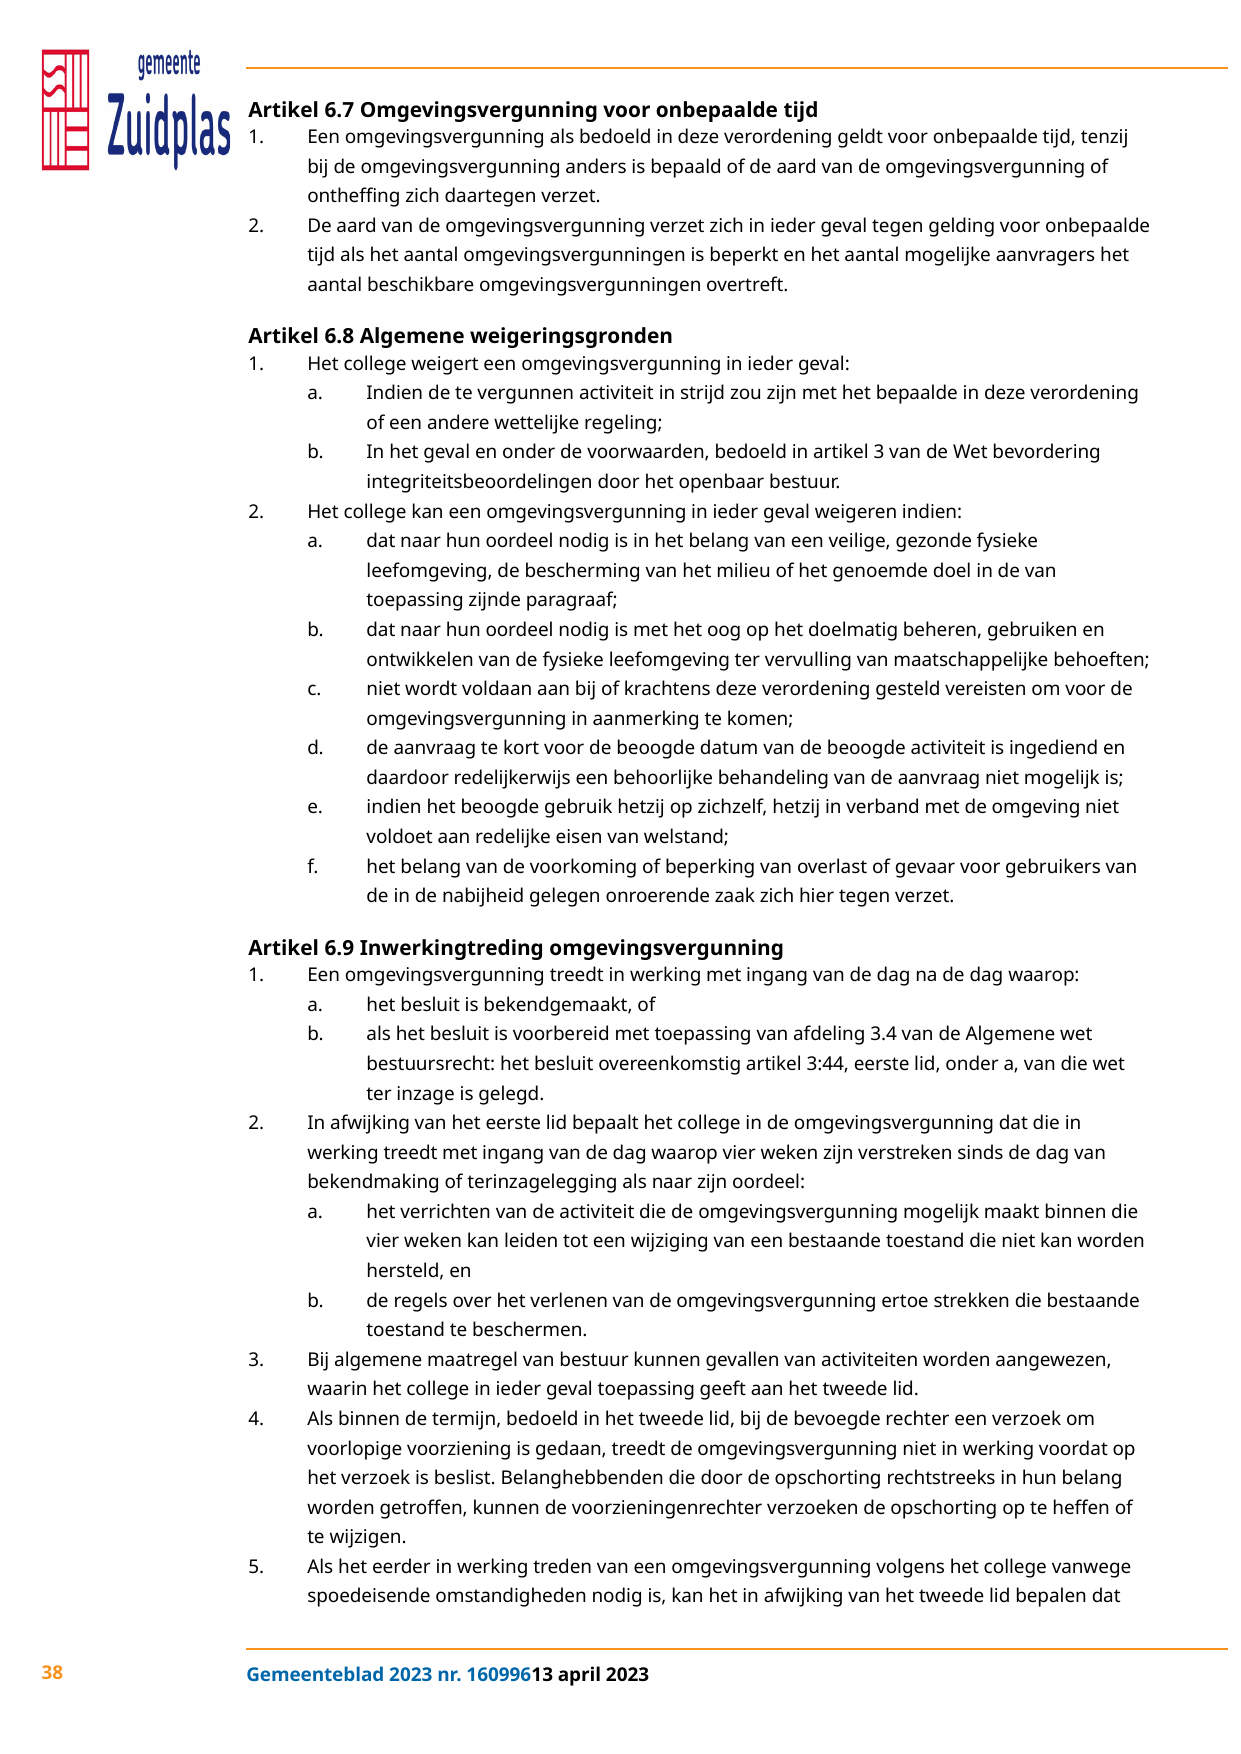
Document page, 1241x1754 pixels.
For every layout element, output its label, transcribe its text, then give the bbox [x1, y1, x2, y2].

list dat naar hun oordeel nodig is met het oog op het doelmatig beheren, gebruiken en ontwikkelen van de fysieke leefomgeving ter vervulling van maatschappelijke behoeften; [307, 616, 1152, 672]
list Het college kan een omgevingsvergunning in ieder geval weigeren indien: [248, 498, 1152, 524]
text Artikel 6.8 Algemene weigeringsgronden [248, 322, 1152, 350]
list Een omgevingsvergunning als bedoeld in deze verordening geldt voor onbepaalde tijd, tenzij bij de omgevingsvergunning anders is bepaald of de aard van de omgevingsvergunning of ontheffing zich daartegen verzet. [248, 123, 1152, 208]
list Indien de te vergunnen activiteit in strijd zou zijn met het bepaalde in deze verordening of een andere wettelijke regeling; [307, 379, 1152, 435]
text Artikel 6.9 Inwerkingtreding omgevingsvergunning [248, 933, 1152, 961]
list Het college weigert een omgevingsvergunning in ieder geval: [248, 350, 1152, 376]
text Artikel 6.7 Omgevingsvergunning voor onbepaalde tijd [248, 95, 1152, 123]
list de regels over het verlenen van de omgevingsvergunning ertoe strekken die bestaande toestand te beschermen. [307, 1287, 1152, 1342]
list dat naar hun oordeel nodig is in het belang van een veilige, gezonde fysieke leefomgeving, de bescherming van het milieu of het genoemde doel in de van toepassing zijnde paragraaf; [307, 527, 1152, 612]
list indien het beoogde gebruik hetzij op zichzelf, hetzij in verband met de omgeving niet voldoet aan redelijke eisen van welstand; [307, 794, 1152, 849]
list de aanvraag te kort voor de beoogde datum van de beoogde activiteit is ingediend en daardoor redelijkerwijs een behoorlijke behandeling van de aanvraag niet mogelijk is; [307, 734, 1152, 790]
list Als binnen de termijn, bedoeld in het tweede lid, bij de bevoegde rechter een verzoek om voorlopige voorziening is gedaan, treedt de omgevingsvergunning niet in werking voordat op het verzoek is beslist. Belanghebbenden die door de opschorting rechtstreeks in hun belang worden getroffen, kunnen de voorzieningenrechter verzoeken de opschorting op te heffen of te wijzigen. [248, 1405, 1152, 1549]
picture [41, 47, 231, 172]
list als het besluit is voorbereid met toepassing van afdeling 3.4 van de Algemene wet bestuursrecht: het besluit overeenkomstig artikel 3:44, eerste lid, onder a, van die wet ter inzage is gelegd. [307, 1021, 1152, 1105]
list het belang van de voorkoming of beperking van overlast of gevaar voor gebruikers van de in de nabijheid gelegen onroerende zaak zich hier tegen verzet. [307, 853, 1152, 908]
list het besluit is bekendgemaakt, of [307, 991, 1152, 1017]
list De aard van de omgevingsvergunning verzet zich in ieder geval tegen gelding voor onbepaalde tijd als het aantal omgevingsvergunningen is beperkt en het aantal mogelijke aanvragers het aantal beschikbare omgevingsvergunningen overtreft. [248, 212, 1152, 297]
list het verrichten van de activiteit die de omgevingsvergunning mogelijk maakt binnen die vier weken kan leiden tot een wijziging van een bestaande toestand die niet kan worden hersteld, en [307, 1198, 1152, 1283]
list Een omgevingsvergunning treedt in werking met ingang van de dag na de dag waarop: [248, 961, 1152, 987]
list In afwijking van het eerste lid bepaalt het college in de omgevingsvergunning dat die in werking treedt met ingang van de dag waarop vier weken zijn verstreken sinds de dag van bekendmaking of terinzagelegging als naar zijn oordeel: [248, 1109, 1152, 1194]
list In het geval en onder de voorwaarden, bedoeld in artikel 3 van de Wet bevordering integriteitsbeoordelingen door het openbaar bestuur. [307, 439, 1152, 494]
list Bij algemene maatregel van bestuur kunnen gevallen van activiteiten worden aangewezen, waarin het college in ieder geval toepassing geeft aan het tweede lid. [248, 1346, 1152, 1401]
list Als het eerder in werking treden van een omgevingsvergunning volgens het college vanwege spoedeisende omstandigheden nodig is, kan het in afwijking van het tweede lid bepalen dat [248, 1553, 1152, 1608]
list niet wordt voldaan aan bij of krachtens deze verordening gesteld vereisten om voor de omgevingsvergunning in aanmerking te komen; [307, 675, 1152, 731]
